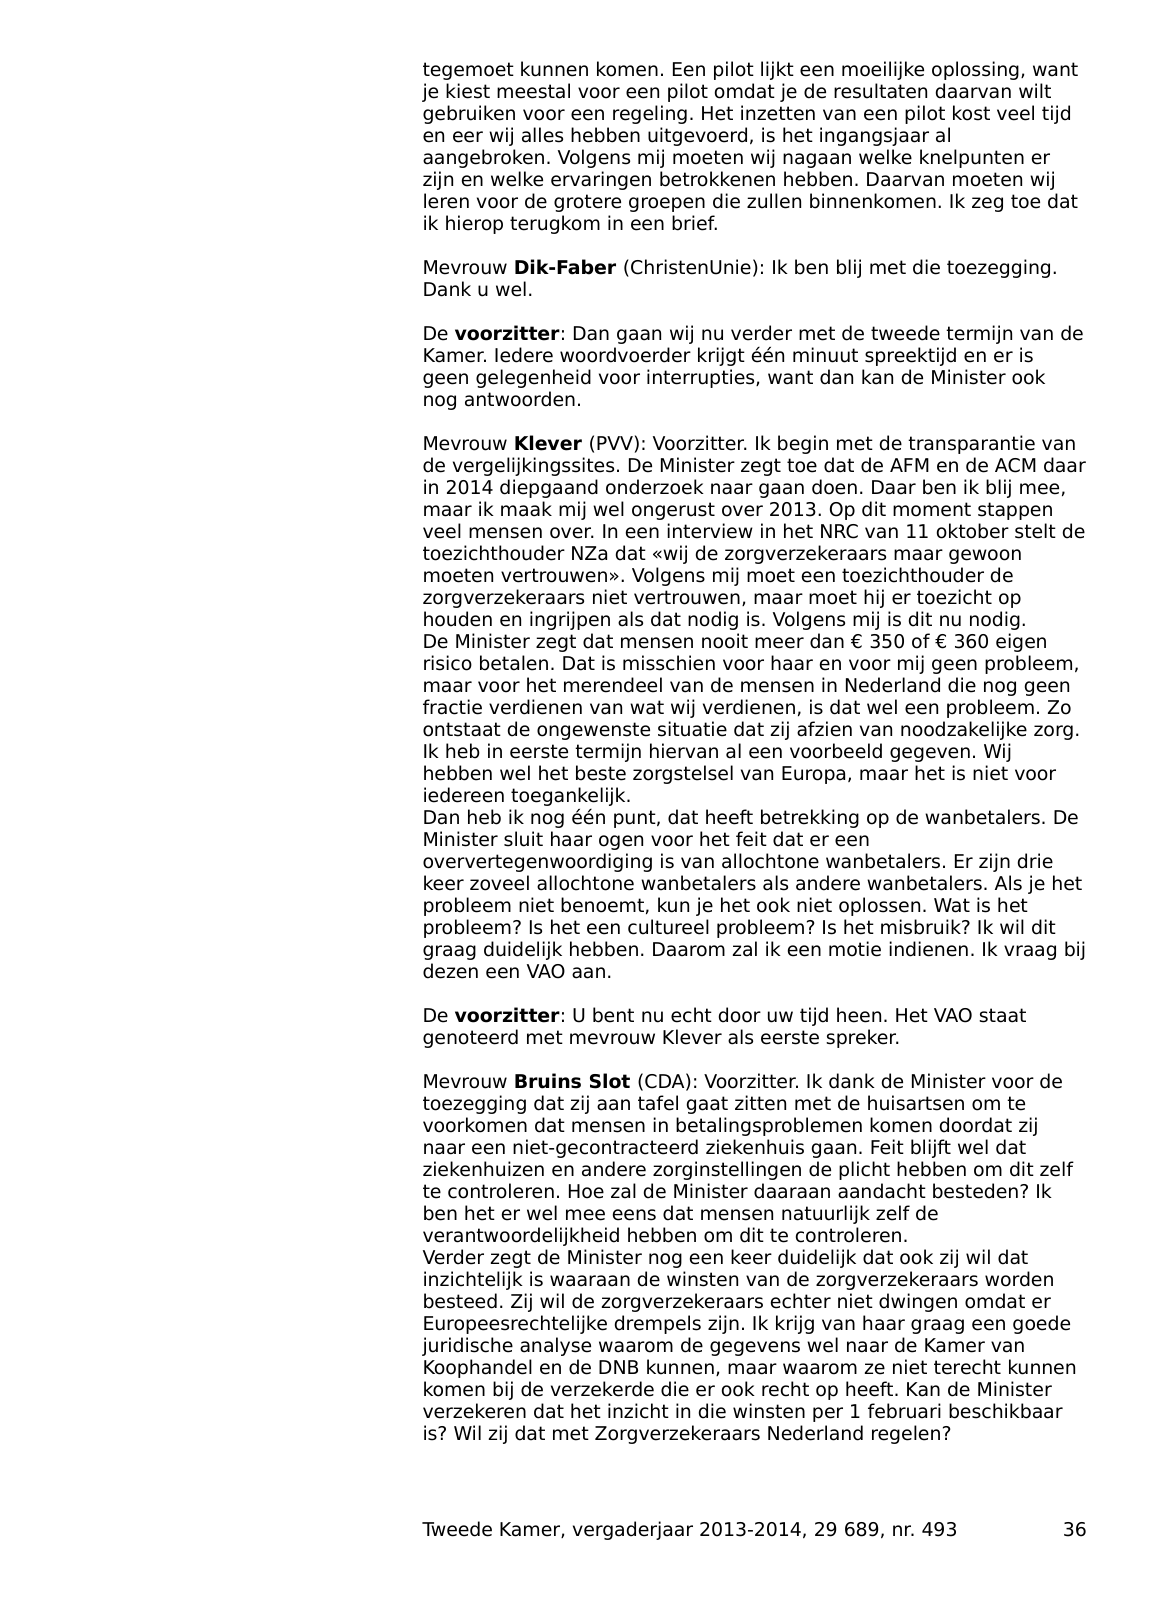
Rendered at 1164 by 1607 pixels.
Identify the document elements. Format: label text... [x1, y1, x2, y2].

text tegemoet kunnen komen. Een pilot lijkt een moeilijke oplossing, want je kiest meestal voor een pilot omdat je de resultaten daarvan wilt gebruiken voor een regeling. Het inzetten van een pilot kost veel tijd en eer wij alles hebben uitgevoerd, is het ingangsjaar al aangebroken. Volgens mij moeten wij nagaan welke knelpunten er zijn en welke ervaringen betrokkenen hebben. Daarvan moeten wij leren voor de grotere groepen die zullen binnenkomen. Ik zeg toe dat ik hierop terugkom in een brief. [422, 59, 1087, 235]
text Verder zegt de Minister nog een keer duidelijk dat ook zij wil dat inzichtelijk is waaraan de winsten van de zorgverzekeraars worden besteed. Zij wil de zorgverzekeraars echter niet dwingen omdat er Europeesrechtelijke drempels zijn. Ik krijg van haar graag een goede juridische analyse waarom de gegevens wel naar de Kamer van Koophandel en de DNB kunnen, maar waarom ze niet terecht kunnen komen bij de verzekerde die er ook recht op heeft. Kan de Minister verzekeren dat het inzicht in die winsten per 1 februari beschikbaar is? Wil zij dat met Zorgverzekeraars Nederland regelen? [422, 1247, 1087, 1445]
text Dan heb ik nog één punt, dat heeft betrekking op de wanbetalers. De Minister sluit haar ogen voor het feit dat er een oververtegenwoordiging is van allochtone wanbetalers. Er zijn drie keer zoveel allochtone wanbetalers als andere wanbetalers. Als je het probleem niet benoemt, kun je het ook niet oplossen. Wat is het probleem? Is het een cultureel probleem? Is het misbruik? Ik wil dit graag duidelijk hebben. Daarom zal ik een motie indienen. Ik vraag bij dezen een VAO aan. [422, 807, 1087, 983]
text De voorzitter: U bent nu echt door uw tijd heen. Het VAO staat genoteerd met mevrouw Klever als eerste spreker. [422, 1005, 1087, 1049]
text Mevrouw Dik-Faber (ChristenUnie): Ik ben blij met die toezegging. Dank u wel. [422, 257, 1087, 301]
text Mevrouw Bruins Slot (CDA): Voorzitter. Ik dank de Minister voor de toezegging dat zij aan tafel gaat zitten met de huisartsen om te voorkomen dat mensen in betalingsproblemen komen doordat zij naar een niet-gecontracteerd ziekenhuis gaan. Feit blijft wel dat ziekenhuizen en andere zorginstellingen de plicht hebben om dit zelf te controleren. Hoe zal de Minister daaraan aandacht besteden? Ik ben het er wel mee eens dat mensen natuurlijk zelf de verantwoordelijkheid hebben om dit te controleren. [422, 1071, 1087, 1247]
text De Minister zegt dat mensen nooit meer dan € 350 of € 360 eigen risico betalen. Dat is misschien voor haar en voor mij geen probleem, maar voor het merendeel van de mensen in Nederland die nog geen fractie verdienen van wat wij verdienen, is dat wel een probleem. Zo ontstaat de ongewenste situatie dat zij afzien van noodzakelijke zorg. Ik heb in eerste termijn hiervan al een voorbeeld gegeven. Wij hebben wel het beste zorgstelsel van Europa, maar het is niet voor iedereen toegankelijk. [422, 631, 1087, 807]
text Mevrouw Klever (PVV): Voorzitter. Ik begin met de transparantie van de vergelijkingssites. De Minister zegt toe dat de AFM en de ACM daar in 2014 diepgaand onderzoek naar gaan doen. Daar ben ik blij mee, maar ik maak mij wel ongerust over 2013. Op dit moment stappen veel mensen over. In een interview in het NRC van 11 oktober stelt de toezichthouder NZa dat «wij de zorgverzekeraars maar gewoon moeten vertrouwen». Volgens mij moet een toezichthouder de zorgverzekeraars niet vertrouwen, maar moet hij er toezicht op houden en ingrijpen als dat nodig is. Volgens mij is dit nu nodig. [422, 433, 1087, 631]
text De voorzitter: Dan gaan wij nu verder met de tweede termijn van de Kamer. Iedere woordvoerder krijgt één minuut spreektijd en er is geen gelegenheid voor interrupties, want dan kan de Minister ook nog antwoorden. [422, 323, 1087, 411]
